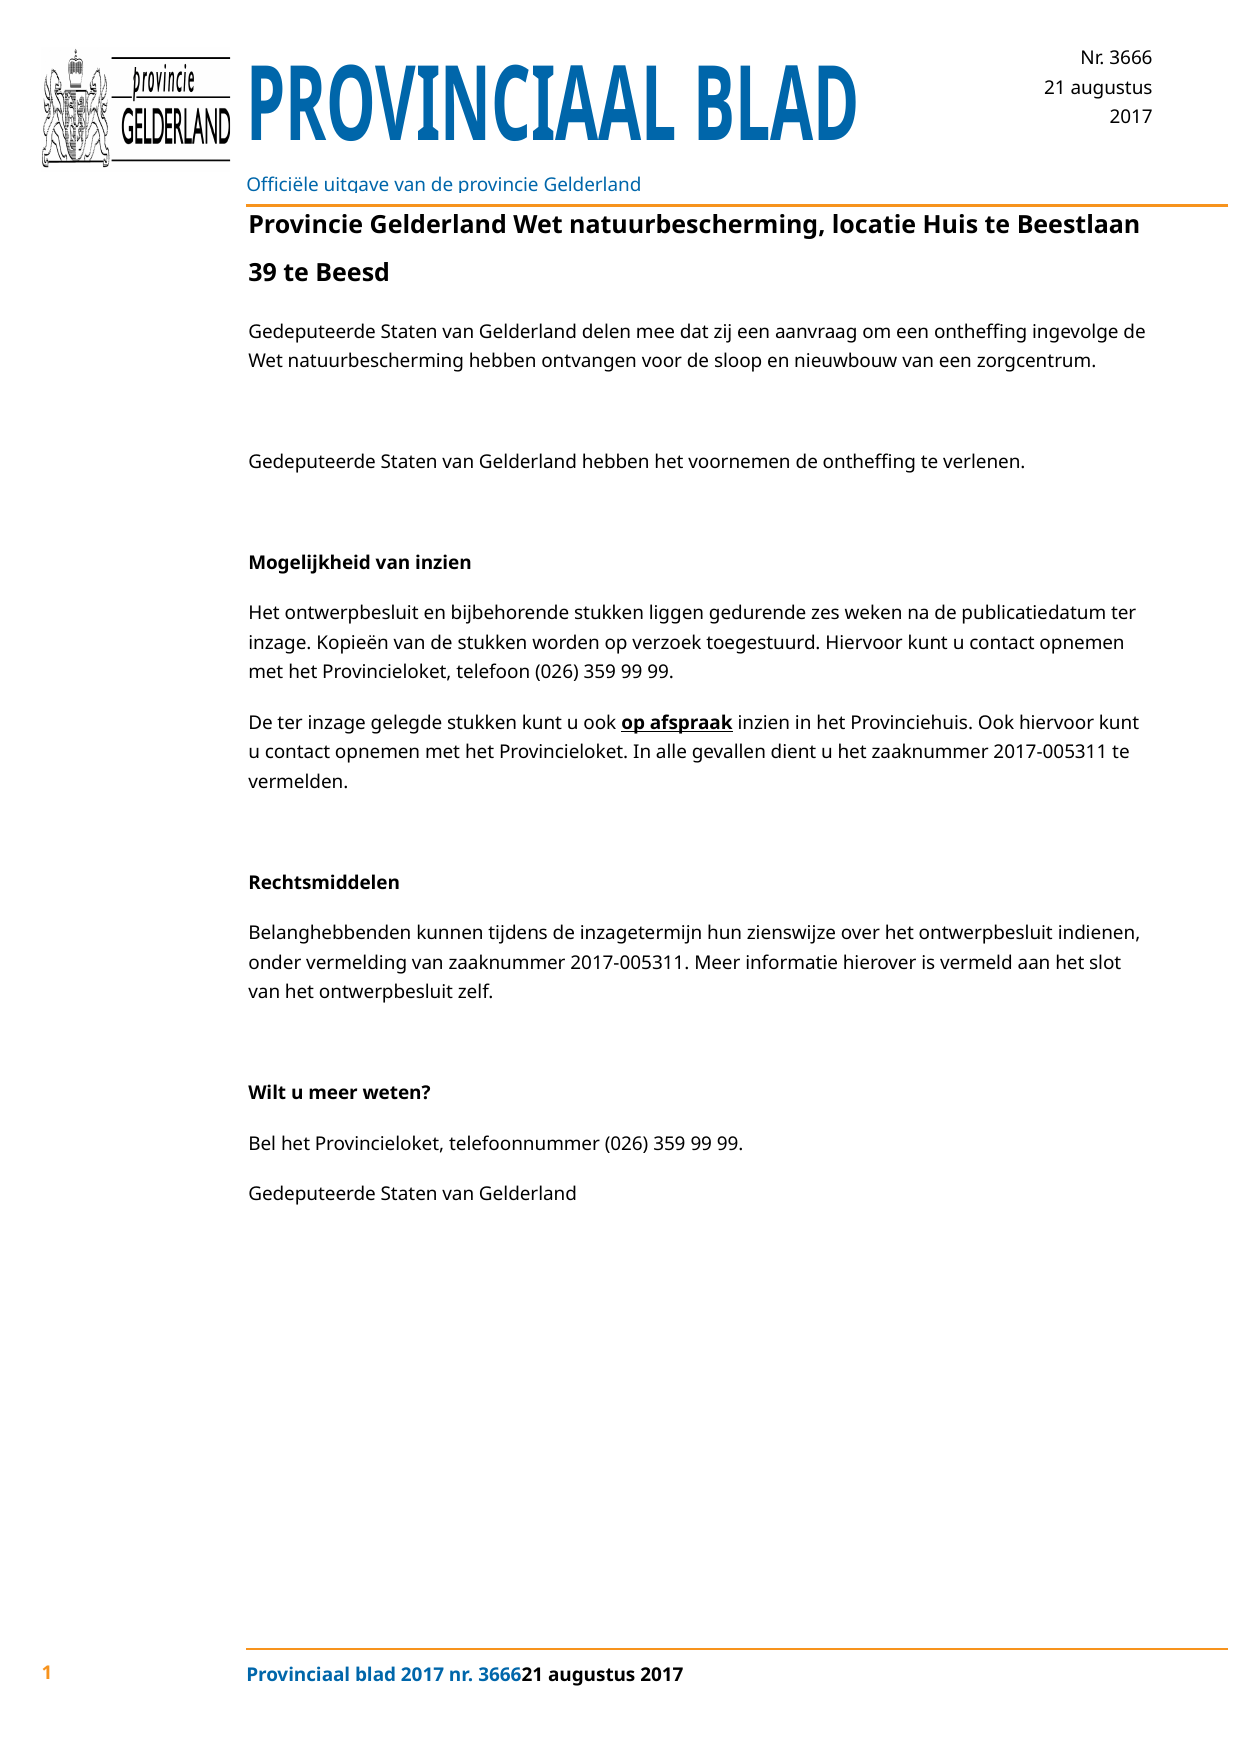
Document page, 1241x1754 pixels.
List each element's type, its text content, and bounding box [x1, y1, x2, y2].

text Gedeputeerde Staten van Gelderland [248, 1180, 1152, 1206]
text Bel het Provincieloket, telefoonnummer (026) 359 99 99. [248, 1130, 1152, 1156]
text Het ontwerpbesluit en bijbehorende stukken liggen gedurende zes weken na de publicatiedatum ter inzage. Kopieën van de stukken worden op verzoek toegestuurd. Hiervoor kunt u contact opnemen met het Provincieloket, telefoon (026) 359 99 99. [248, 599, 1152, 684]
text Provincie Gelderland Wet natuurbescherming, locatie Huis te Beestlaan 39 te Beesd [248, 207, 1152, 288]
text Gedeputeerde Staten van Gelderland hebben het voornemen de ontheffing te verlenen. [248, 448, 1152, 474]
text Belanghebbenden kunnen tijdens de inzagetermijn hun zienswijze over het ontwerpbesluit indienen, onder vermelding van zaaknummer 2017-005311. Meer informatie hierover is vermeld aan het slot van het ontwerpbesluit zelf. [248, 919, 1152, 1004]
text De ter inzage gelegde stukken kunt u ook op afspraak inzien in het Provinciehuis. Ook hiervoor kunt u contact opnemen met het Provincieloket. In alle gevallen dient u het zaaknummer 2017-005311 te vermelden. [248, 709, 1152, 794]
text Mogelijkheid van inzien [248, 549, 1152, 575]
text Wilt u meer weten? [248, 1079, 1152, 1105]
picture [41, 47, 231, 172]
text Rechtsmiddelen [248, 869, 1152, 895]
text Gedeputeerde Staten van Gelderland delen mee dat zij een aanvraag om een ontheffing ingevolge de Wet natuurbescherming hebben ontvangen voor de sloop en nieuwbouw van een zorgcentrum. [248, 318, 1152, 373]
